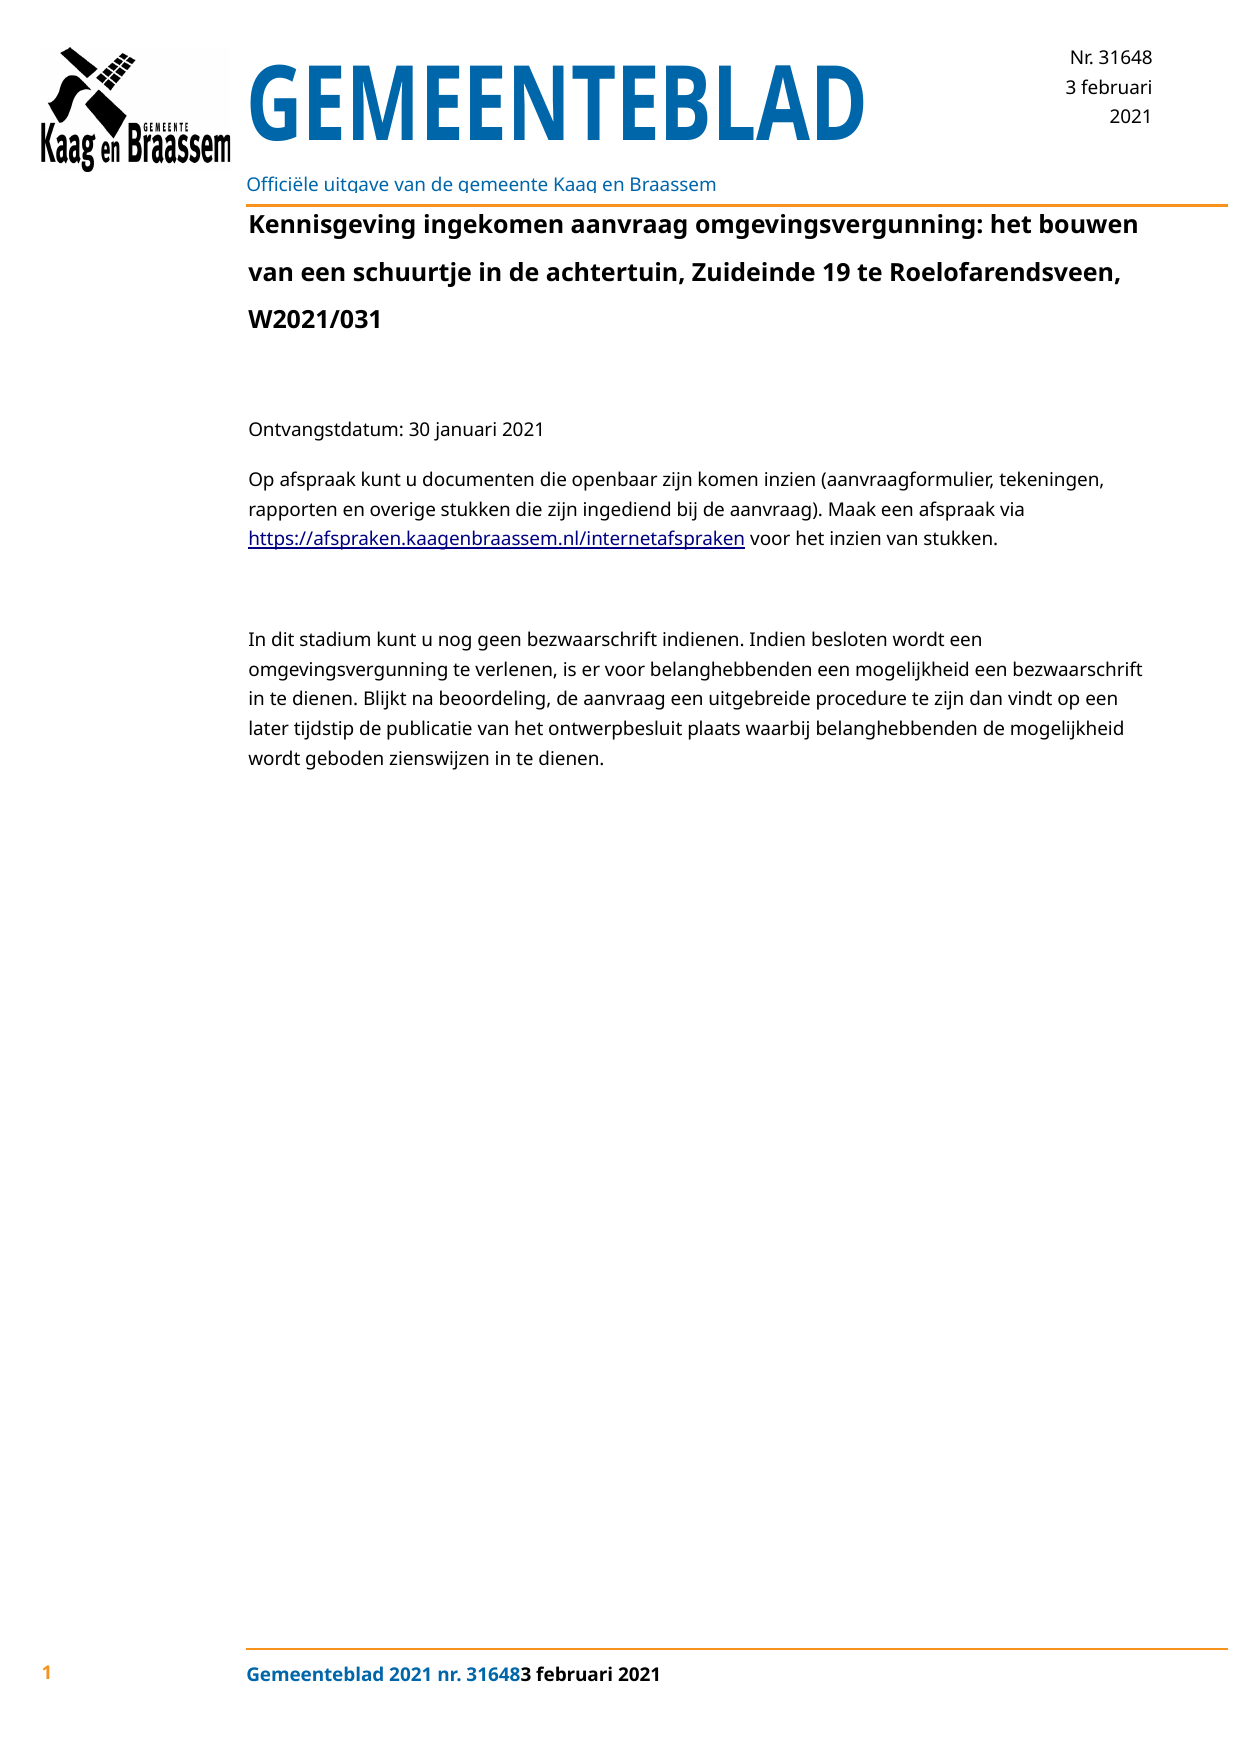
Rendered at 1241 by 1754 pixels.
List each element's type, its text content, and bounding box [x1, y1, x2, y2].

text Kennisgeving ingekomen aanvraag omgevingsvergunning: het bouwen van een schuurtje in de achtertuin, Zuideinde 19 te Roelofarendsveen, W2021/031 [248, 207, 1152, 336]
text In dit stadium kunt u nog geen bezwaarschrift indienen. Indien besloten wordt een omgevingsvergunning te verlenen, is er voor belanghebbenden een mogelijkheid een bezwaarschrift in te dienen. Blijkt na beoordeling, de aanvraag een uitgebreide procedure te zijn dan vindt op een later tijdstip de publicatie van het ontwerpbesluit plaats waarbij belanghebbenden de mogelijkheid wordt geboden zienswijzen in te dienen. [248, 626, 1152, 770]
text Op afspraak kunt u documenten die openbaar zijn komen inzien (aanvraagformulier, tekeningen, rapporten en overige stukken die zijn ingediend bij de aanvraag). Maak een afspraak via https://afspraken.kaagenbraassem.nl/internetafspraken voor het inzien van stukken. [248, 466, 1152, 551]
picture [41, 47, 231, 172]
text Ontvangstdatum: 30 januari 2021 [248, 416, 1152, 442]
